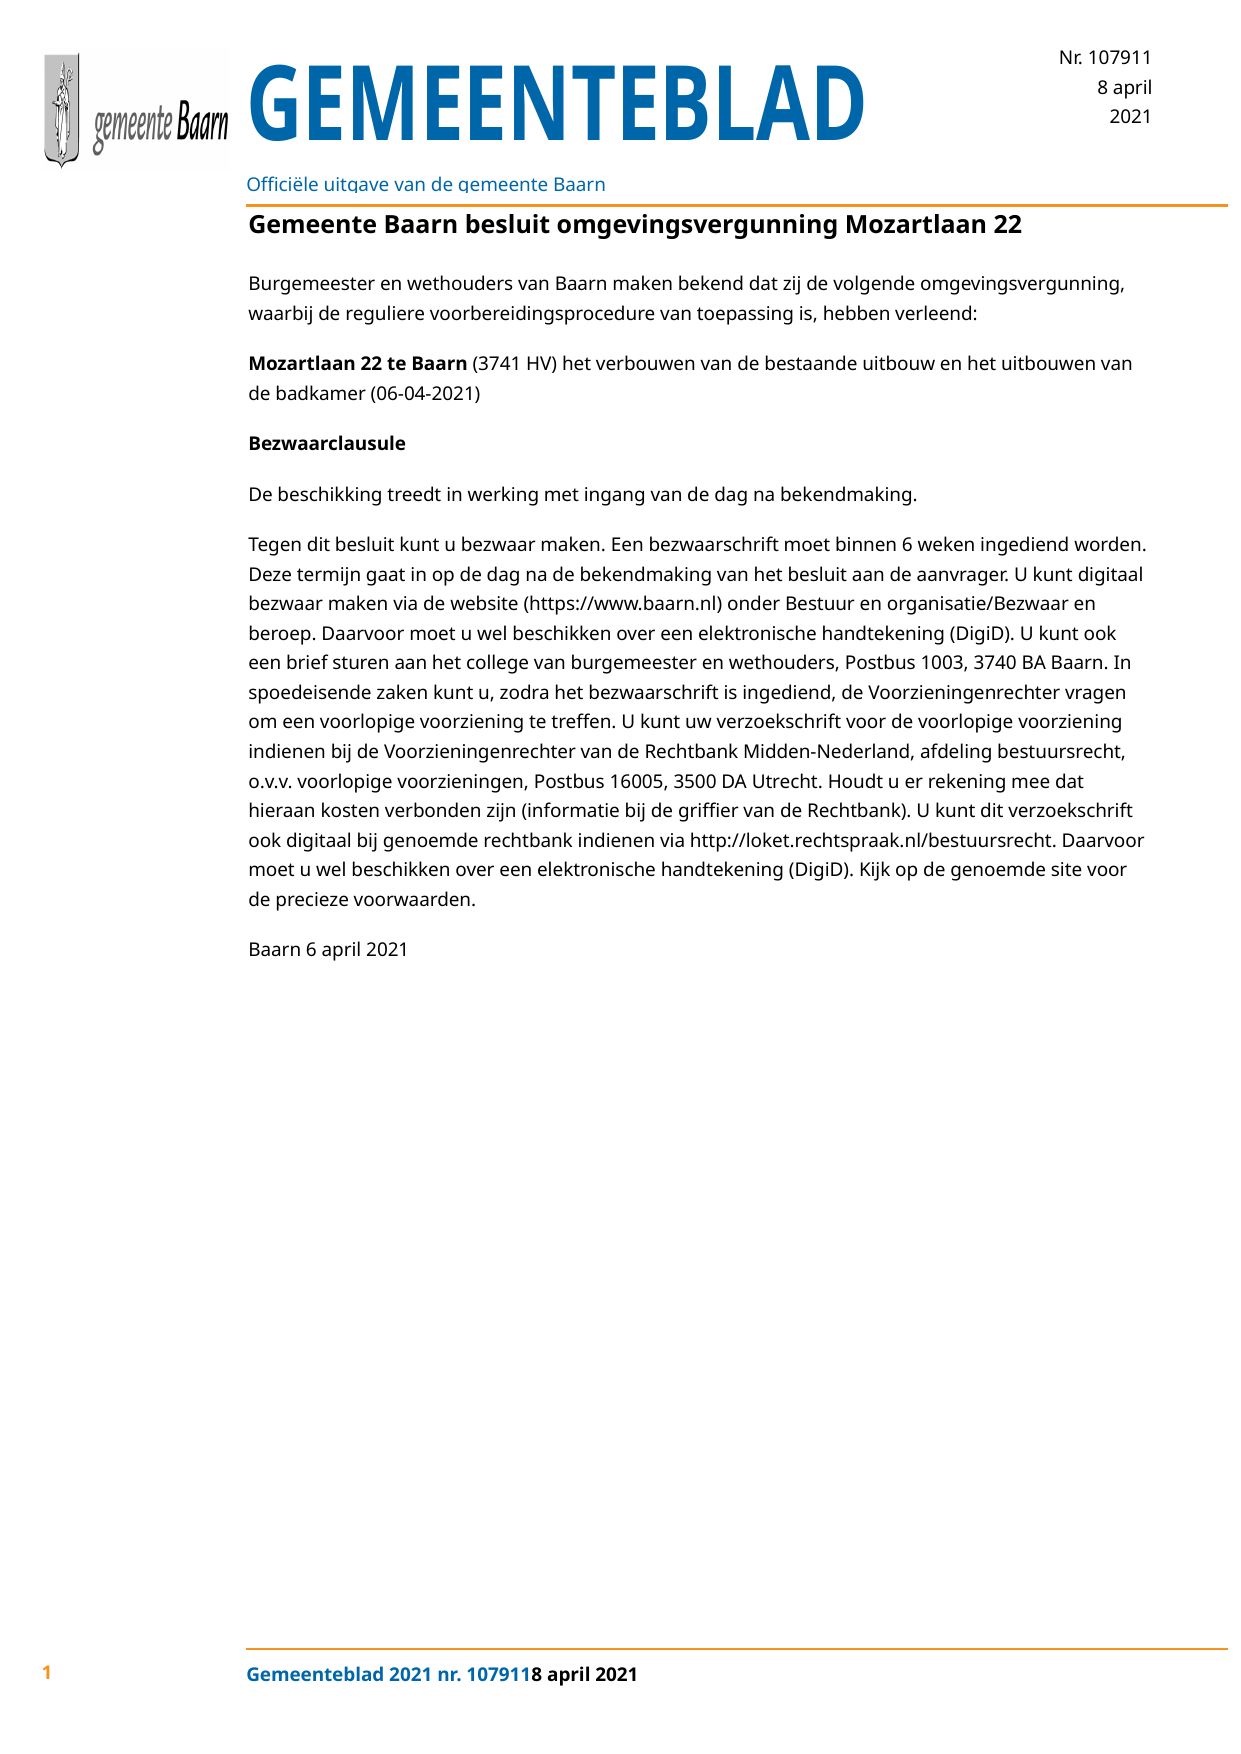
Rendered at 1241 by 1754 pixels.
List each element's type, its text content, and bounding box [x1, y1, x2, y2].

picture [41, 47, 231, 172]
text De beschikking treedt in werking met ingang van de dag na bekendmaking. [248, 481, 1152, 506]
text Mozartlaan 22 te Baarn (3741 HV) het verbouwen van de bestaande uitbouw en het uitbouwen van de badkamer (06-04-2021) [248, 350, 1152, 406]
text Gemeente Baarn besluit omgevingsvergunning Mozartlaan 22 [248, 207, 1152, 241]
text Baarn 6 april 2021 [248, 937, 1152, 962]
text Tegen dit besluit kunt u bezwaar maken. Een bezwaarschrift moet binnen 6 weken ingediend worden. Deze termijn gaat in op de dag na de bekendmaking van het besluit aan de aanvrager. U kunt digitaal bezwaar maken via de website (https://www.baarn.nl) onder Bestuur en organisatie/Bezwaar en beroep. Daarvoor moet u wel beschikken over een elektronische handtekening (DigiD). U kunt ook een brief sturen aan het college van burgemeester en wethouders, Postbus 1003, 3740 BA Baarn. In spoedeisende zaken kunt u, zodra het bezwaarschrift is ingediend, de Voorzieningenrechter vragen om een voorlopige voorziening te treffen. U kunt uw verzoekschrift voor de voorlopige voorziening indienen bij de Voorzieningenrechter van de Rechtbank Midden-Nederland, afdeling bestuursrecht, o.v.v. voorlopige voorzieningen, Postbus 16005, 3500 DA Utrecht. Houdt u er rekening mee dat hieraan kosten verbonden zijn (informatie bij de griffier van de Rechtbank). U kunt dit verzoekschrift ook digitaal bij genoemde rechtbank indienen via http://loket.rechtspraak.nl/bestuursrecht. Daarvoor moet u wel beschikken over een elektronische handtekening (DigiD). Kijk op de genoemde site voor de precieze voorwaarden. [248, 531, 1152, 912]
text Burgemeester en wethouders van Baarn maken bekend dat zij de volgende omgevingsvergunning, waarbij de reguliere voorbereidingsprocedure van toepassing is, hebben verleend: [248, 270, 1152, 326]
text Bezwaarclausule [248, 430, 1152, 456]
